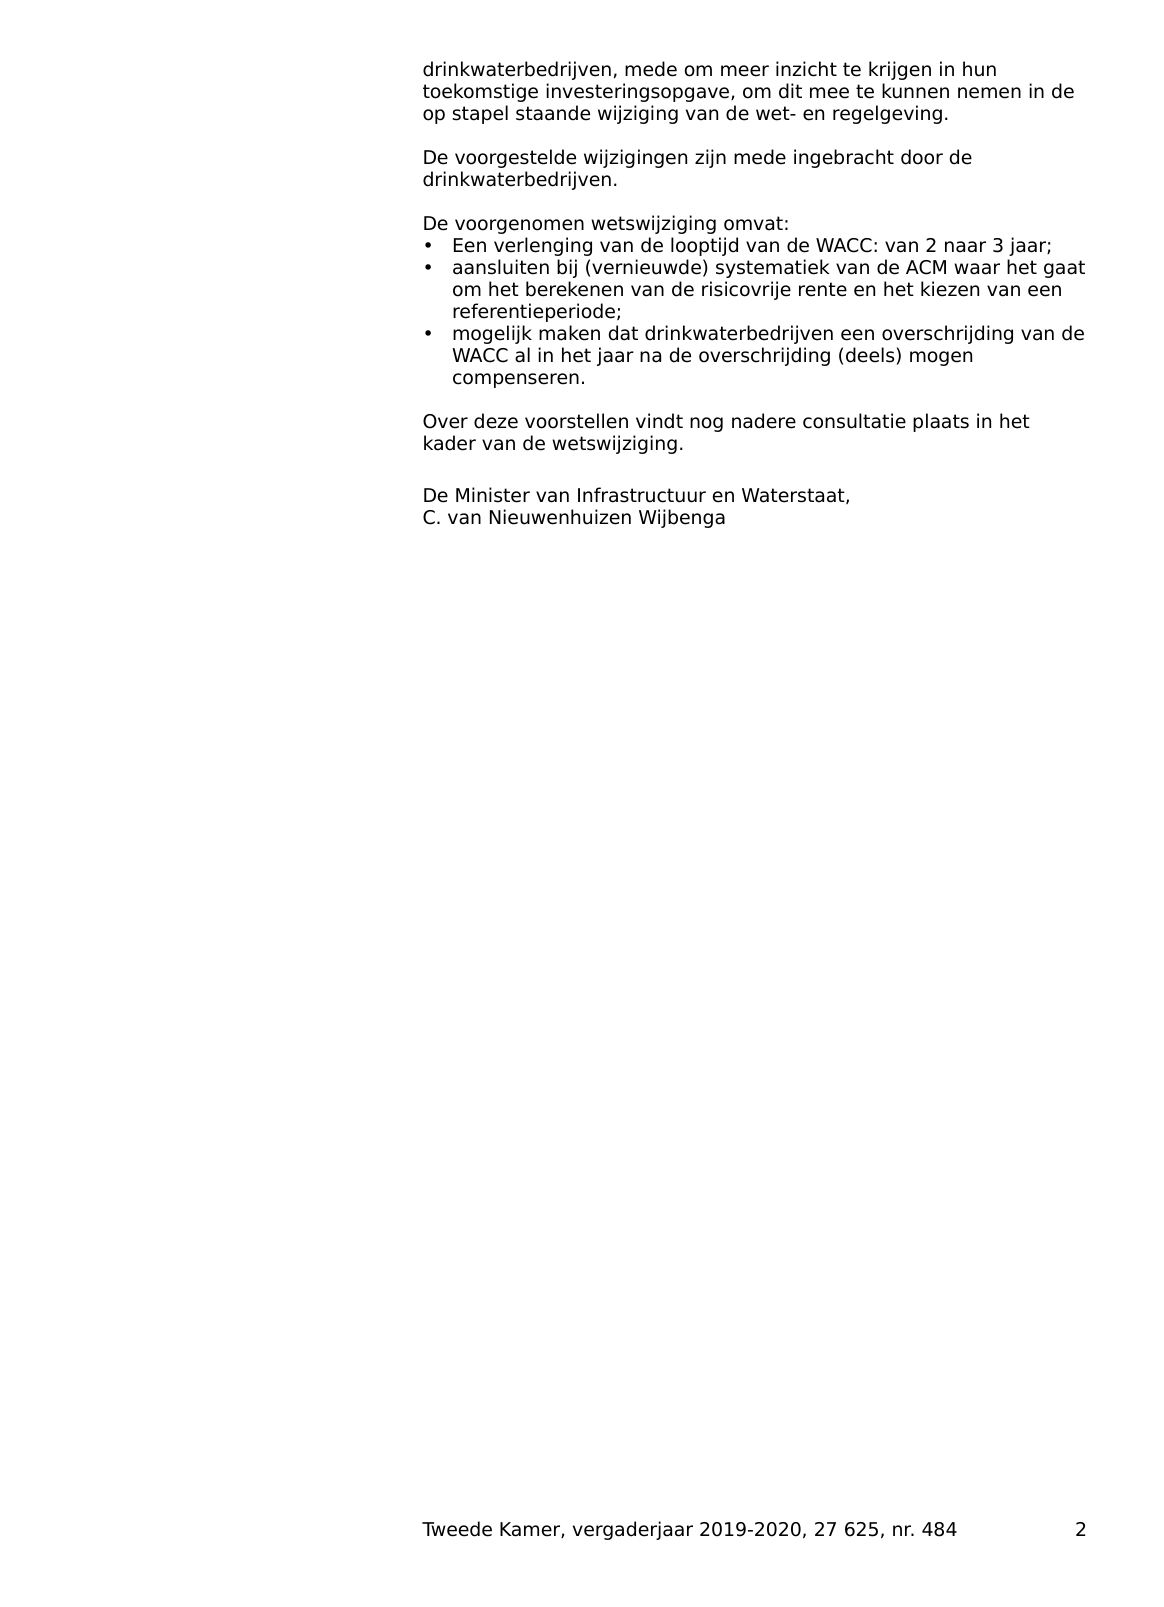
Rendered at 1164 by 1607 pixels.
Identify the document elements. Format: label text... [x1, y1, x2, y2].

text • Een verlenging van de looptijd van de WACC: van 2 naar 3 jaar; [422, 235, 1087, 257]
text De voorgenomen wetswijziging omvat: [422, 213, 1087, 235]
text • aansluiten bij (vernieuwde) systematiek van de ACM waar het gaat om het berekenen van de risicovrije rente en het kiezen van een referentieperiode; [422, 257, 1087, 323]
text De voorgestelde wijzigingen zijn mede ingebracht door de drinkwaterbedrijven. [422, 147, 1087, 191]
text drinkwaterbedrijven, mede om meer inzicht te krijgen in hun toekomstige investeringsopgave, om dit mee te kunnen nemen in de op stapel staande wijziging van de wet- en regelgeving. [422, 59, 1087, 125]
text Over deze voorstellen vindt nog nadere consultatie plaats in het kader van de wetswijziging. [422, 411, 1087, 455]
text De Minister van Infrastructuur en Waterstaat, C. van Nieuwenhuizen Wijbenga [422, 485, 1087, 529]
text • mogelijk maken dat drinkwaterbedrijven een overschrijding van de WACC al in het jaar na de overschrijding (deels) mogen compenseren. [422, 323, 1087, 389]
